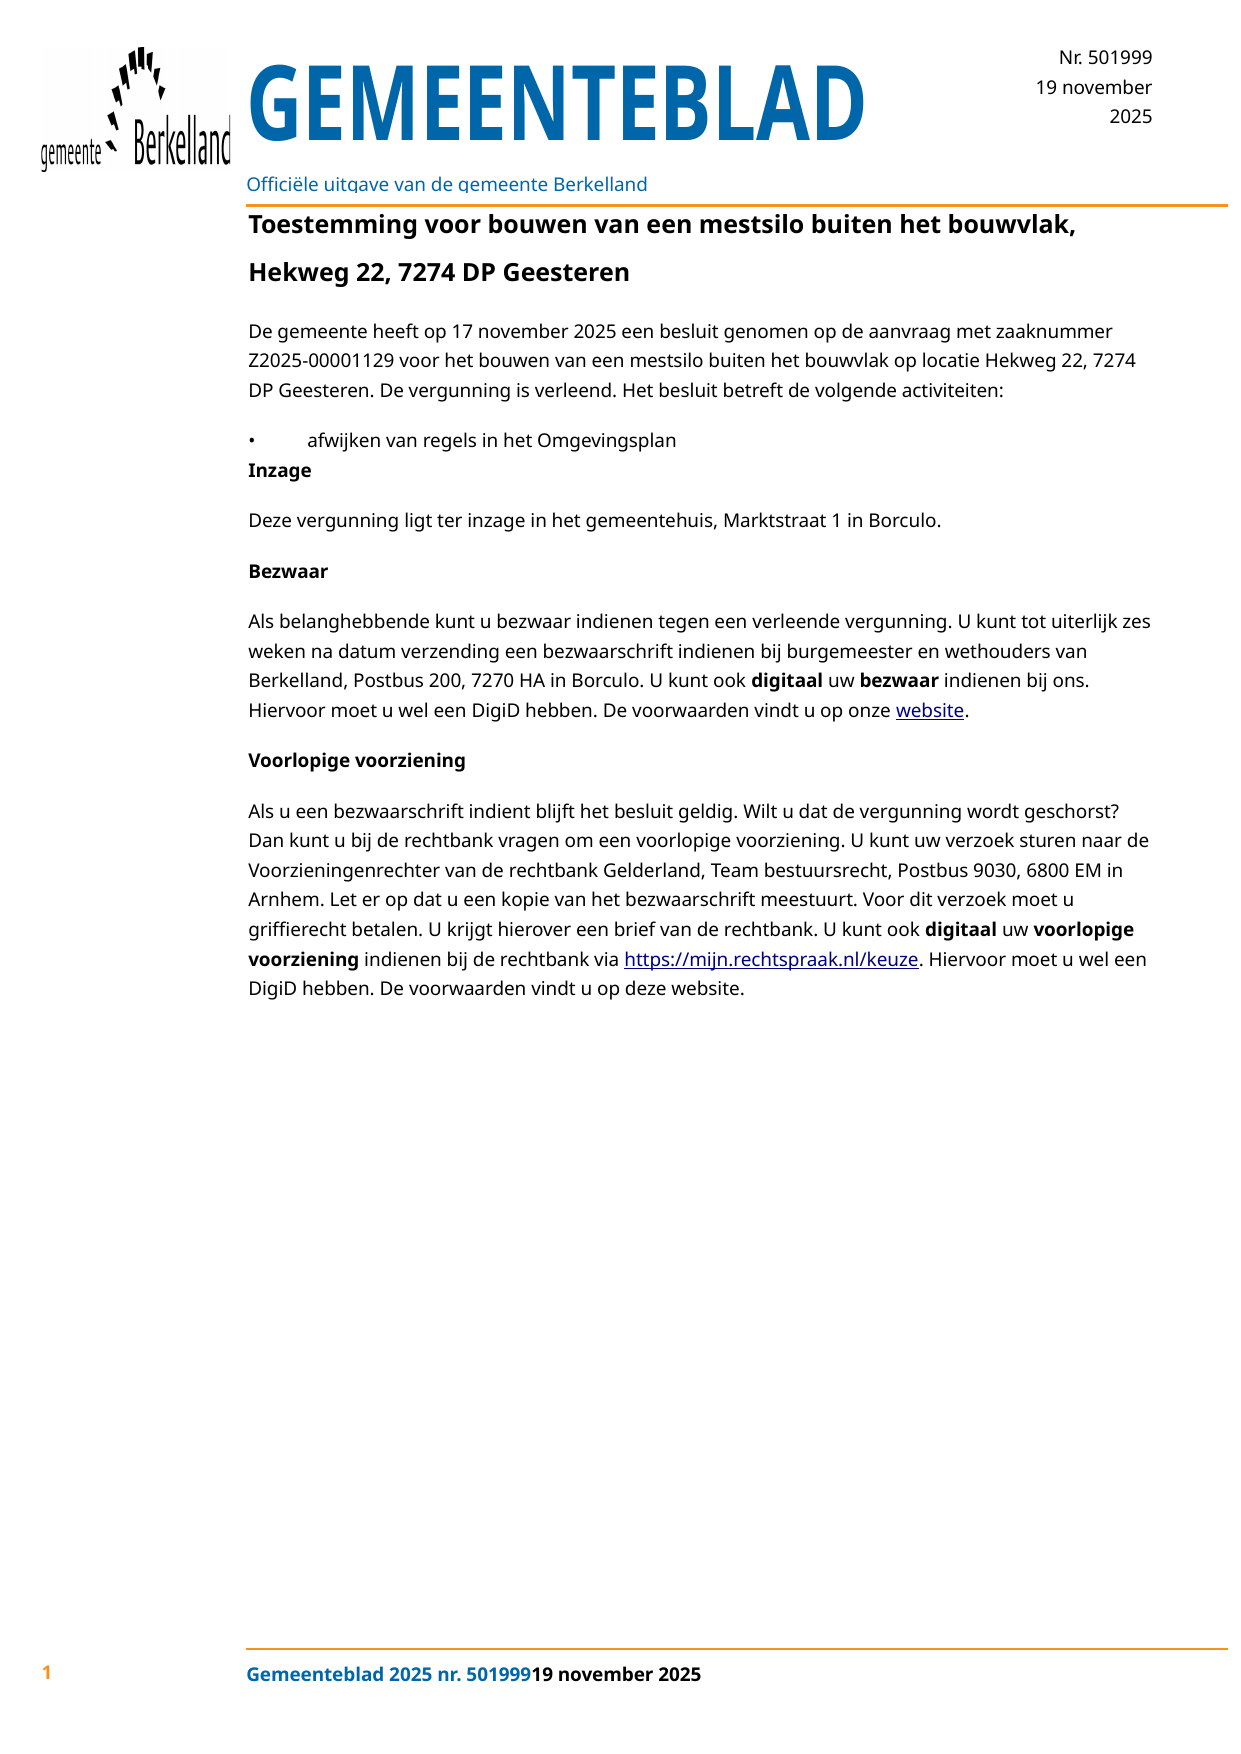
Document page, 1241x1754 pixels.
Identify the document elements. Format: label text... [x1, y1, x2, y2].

text Bezwaar [248, 558, 1152, 584]
text Als belanghebbende kunt u bezwaar indienen tegen een verleende vergunning. U kunt tot uiterlijk zes weken na datum verzending een bezwaarschrift indienen bij burgemeester en wethouders van Berkelland, Postbus 200, 7270 HA in Borculo. U kunt ook digitaal uw bezwaar indienen bij ons. Hiervoor moet u wel een DigiD hebben. De voorwaarden vindt u op onze website. [248, 608, 1152, 723]
text Als u een bezwaarschrift indient blijft het besluit geldig. Wilt u dat de vergunning wordt geschorst? Dan kunt u bij de rechtbank vragen om een voorlopige voorziening. U kunt uw verzoek sturen naar de Voorzieningenrechter van de rechtbank Gelderland, Team bestuursrecht, Postbus 9030, 6800 EM in Arnhem. Let er op dat u een kopie van het bezwaarschrift meestuurt. Voor dit verzoek moet u griffierecht betalen. U krijgt hierover een brief van de rechtbank. U kunt ook digitaal uw voorlopige voorziening indienen bij de rechtbank via https://mijn.rechtspraak.nl/keuze. Hiervoor moet u wel een DigiD hebben. De voorwaarden vindt u op deze website. [248, 798, 1152, 1001]
list afwijken van regels in het Omgevingsplan [248, 427, 1152, 453]
text Inzage [248, 457, 1152, 483]
text Voorlopige voorziening [248, 747, 1152, 773]
picture [41, 47, 231, 172]
text De gemeente heeft op 17 november 2025 een besluit genomen op de aanvraag met zaaknummer Z2025-00001129 voor het bouwen van een mestsilo buiten het bouwvlak op locatie Hekweg 22, 7274 DP Geesteren. De vergunning is verleend. Het besluit betreft de volgende activiteiten: [248, 318, 1152, 403]
text Deze vergunning ligt ter inzage in het gemeentehuis, Marktstraat 1 in Borculo. [248, 507, 1152, 533]
text Toestemming voor bouwen van een mestsilo buiten het bouwvlak, Hekweg 22, 7274 DP Geesteren [248, 207, 1152, 288]
